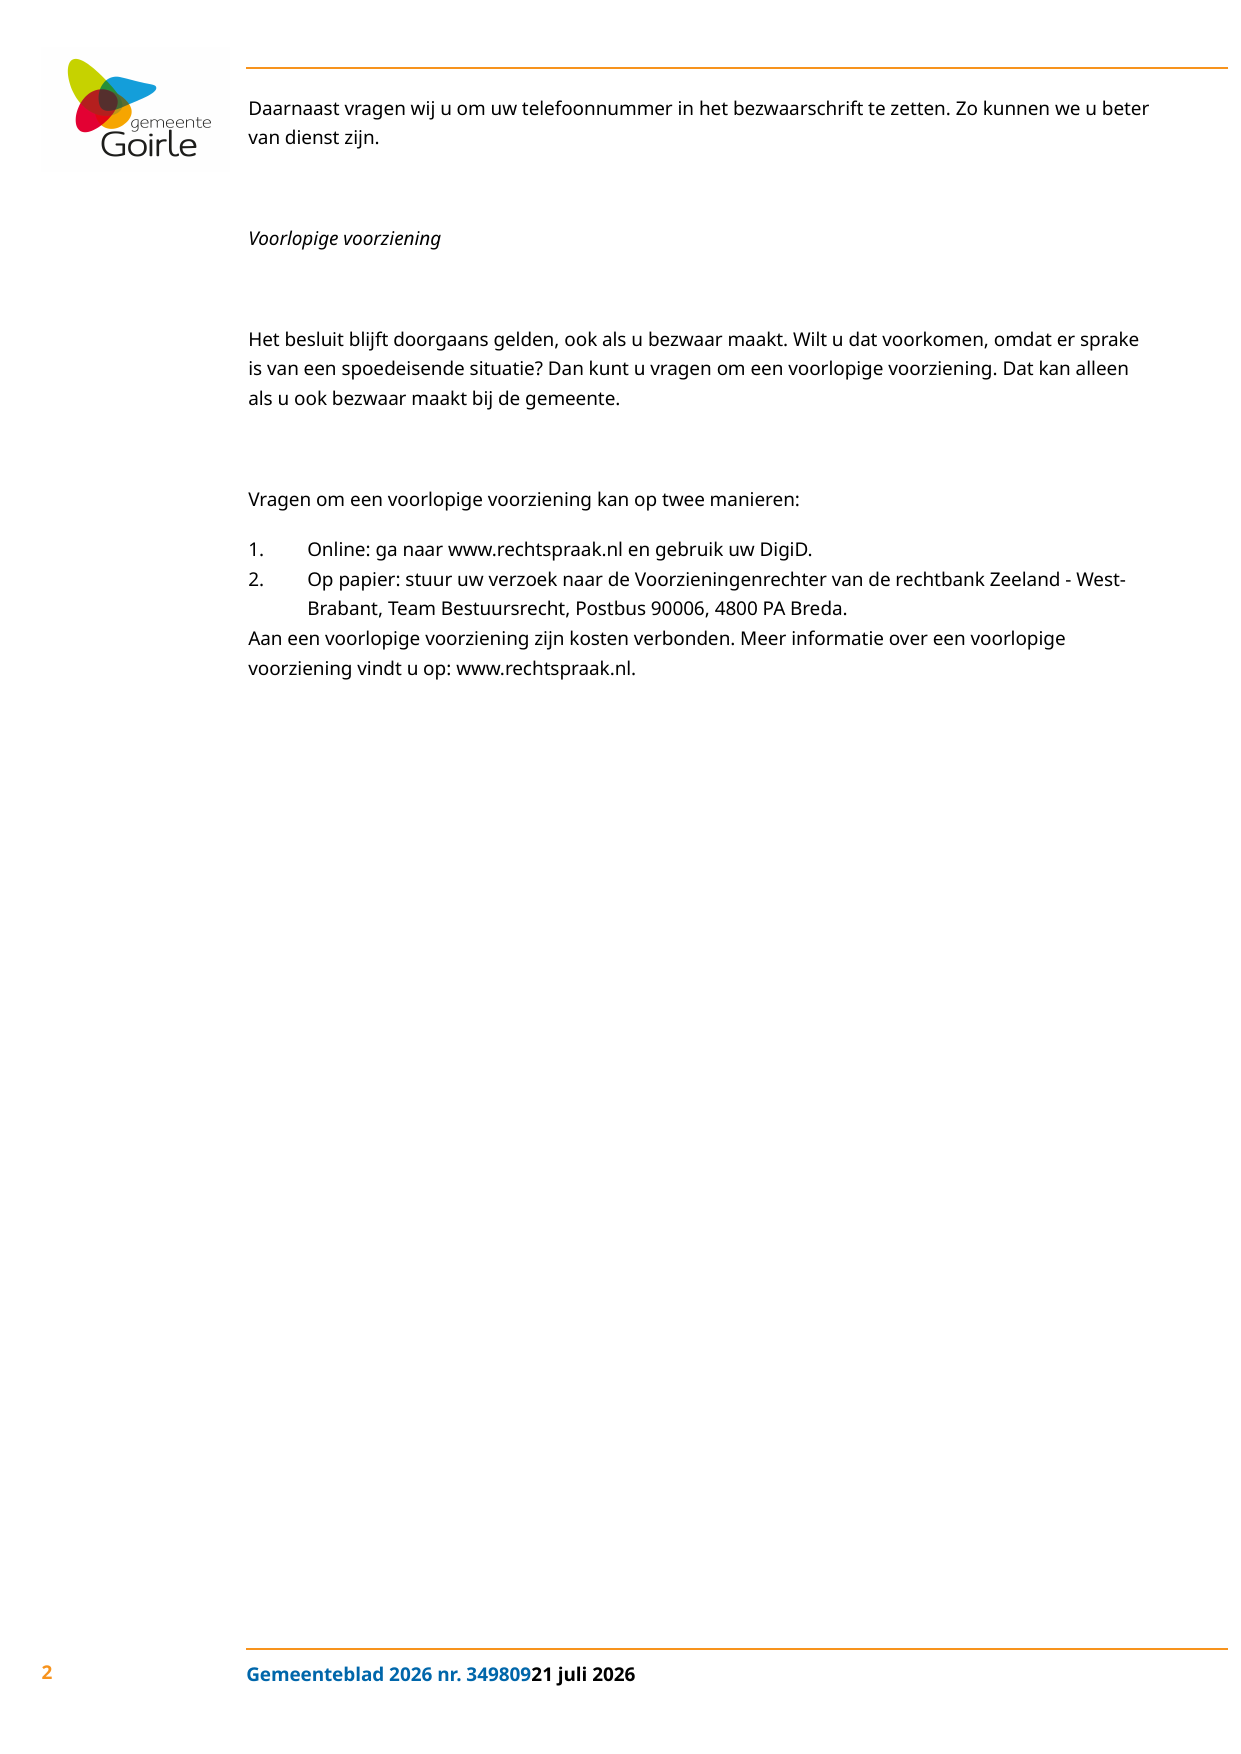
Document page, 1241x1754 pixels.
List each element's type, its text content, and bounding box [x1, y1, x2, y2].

text Het besluit blijft doorgaans gelden, ook als u bezwaar maakt. Wilt u dat voorkomen, omdat er sprake is van een spoedeisende situatie? Dan kunt u vragen om een voorlopige voorziening. Dat kan alleen als u ook bezwaar maakt bij de gemeente. [248, 326, 1152, 411]
list Online: ga naar www.rechtspraak.nl en gebruik uw DigiD. [248, 536, 1152, 562]
text Voorlopige voorziening [248, 225, 1152, 251]
text Daarnaast vragen wij u om uw telefoonnummer in het bezwaarschrift te zetten. Zo kunnen we u beter van dienst zijn. [248, 95, 1152, 150]
list Op papier: stuur uw verzoek naar de Voorzieningenrechter van de rechtbank Zeeland - West-Brabant, Team Bestuursrecht, Postbus 90006, 4800 PA Breda. [248, 566, 1152, 621]
text Vragen om een voorlopige voorziening kan op twee manieren: [248, 486, 1152, 512]
text Aan een voorlopige voorziening zijn kosten verbonden. Meer informatie over een voorlopige voorziening vindt u op: www.rechtspraak.nl. [248, 625, 1152, 681]
picture [41, 47, 231, 172]
